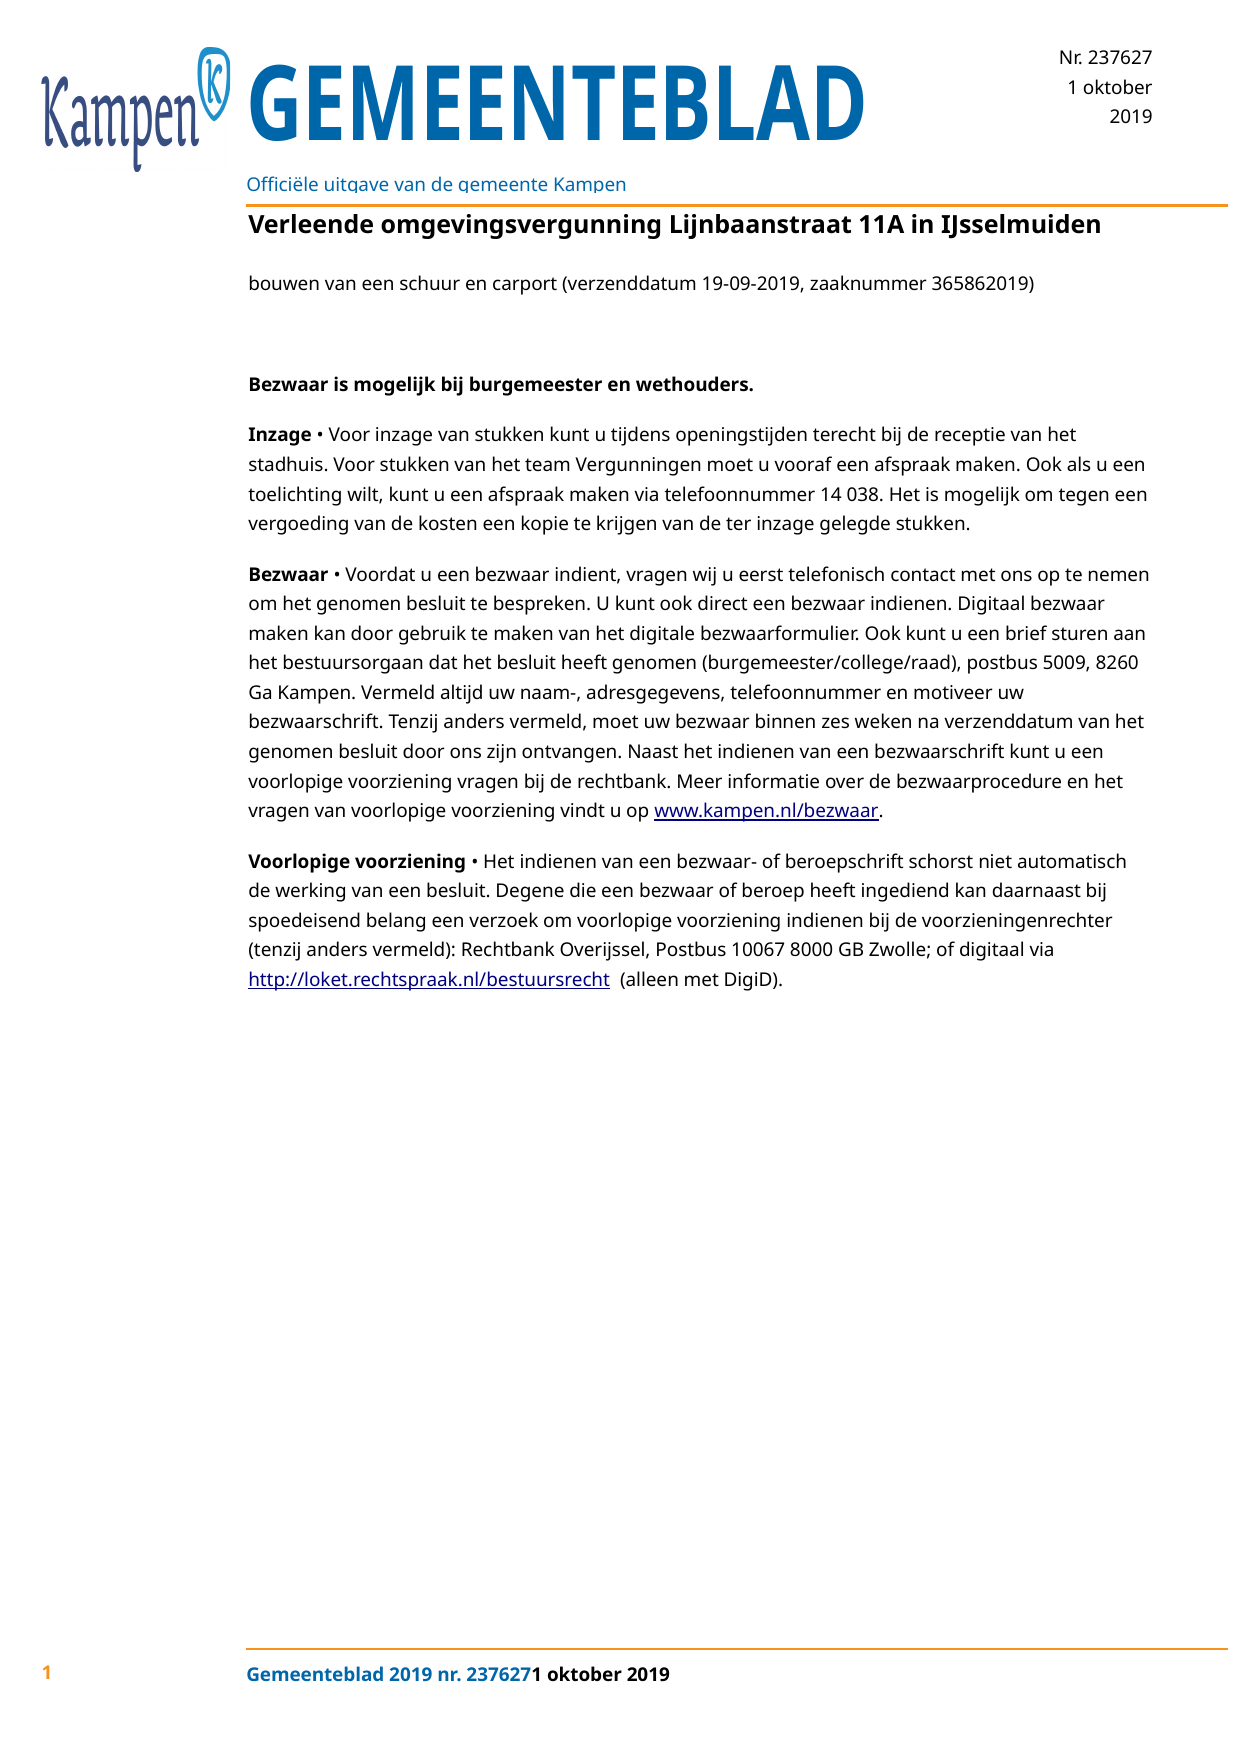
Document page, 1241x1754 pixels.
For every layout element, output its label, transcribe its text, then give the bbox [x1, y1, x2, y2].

picture [41, 47, 231, 172]
text Bezwaar • Voordat u een bezwaar indient, vragen wij u eerst telefonisch contact met ons op te nemen om het genomen besluit te bespreken. U kunt ook direct een bezwaar indienen. Digitaal bezwaar maken kan door gebruik te maken van het digitale bezwaarformulier. Ook kunt u een brief sturen aan het bestuursorgaan dat het besluit heeft genomen (burgemeester/college/raad), postbus 5009, 8260 Ga Kampen. Vermeld altijd uw naam-, adresgegevens, telefoonnummer en motiveer uw bezwaarschrift. Tenzij anders vermeld, moet uw bezwaar binnen zes weken na verzenddatum van het genomen besluit door ons zijn ontvangen. Naast het indienen van een bezwaarschrift kunt u een voorlopige voorziening vragen bij de rechtbank. Meer informatie over de bezwaarprocedure en het vragen van voorlopige voorziening vindt u op www.kampen.nl/bezwaar. [248, 561, 1152, 823]
text Inzage • Voor inzage van stukken kunt u tijdens openingstijden terecht bij de receptie van het stadhuis. Voor stukken van het team Vergunningen moet u vooraf een afspraak maken. Ook als u een toelichting wilt, kunt u een afspraak maken via telefoonnummer 14 038. Het is mogelijk om tegen een vergoeding van de kosten een kopie te krijgen van de ter inzage gelegde stukken. [248, 422, 1152, 536]
text bouwen van een schuur en carport (verzenddatum 19-09-2019, zaaknummer 365862019) [248, 270, 1152, 296]
text Bezwaar is mogelijk bij burgemeester en wethouders. [248, 371, 1152, 397]
text Verleende omgevingsvergunning Lijnbaanstraat 11A in IJsselmuiden [248, 207, 1152, 241]
text Voorlopige voorziening • Het indienen van een bezwaar- of beroepschrift schorst niet automatisch de werking van een besluit. Degene die een bezwaar of beroep heeft ingediend kan daarnaast bij spoedeisend belang een verzoek om voorlopige voorziening indienen bij de voorzieningenrechter (tenzij anders vermeld): Rechtbank Overijssel, Postbus 10067 8000 GB Zwolle; of digitaal via http://loket.rechtspraak.nl/bestuursrecht (alleen met DigiD). [248, 848, 1152, 992]
